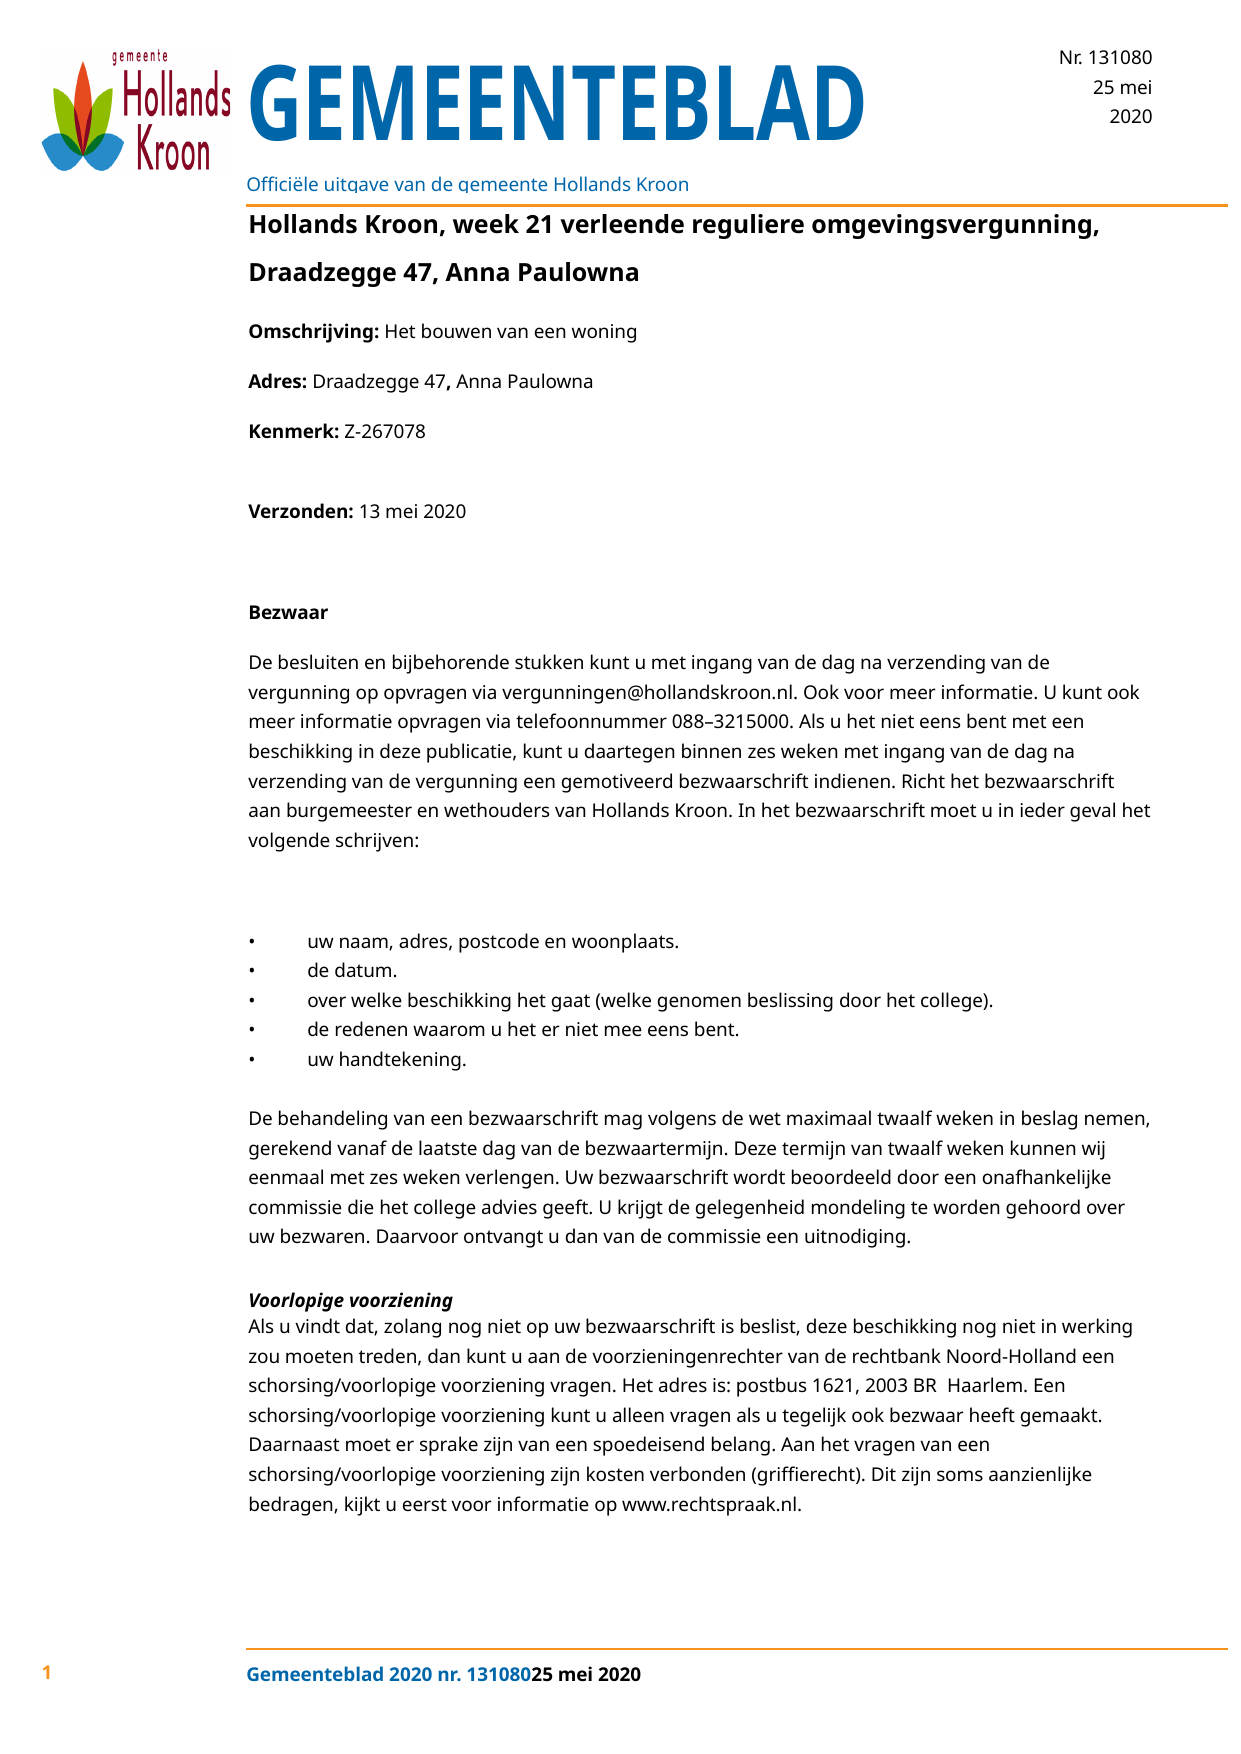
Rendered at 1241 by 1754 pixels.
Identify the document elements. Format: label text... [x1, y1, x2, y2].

text Verzonden: 13 mei 2020 [248, 498, 1152, 524]
text De behandeling van een bezwaarschrift mag volgens de wet maximaal twaalf weken in beslag nemen, gerekend vanaf de laatste dag van de bezwaartermijn. Deze termijn van twaalf weken kunnen wij eenmaal met zes weken verlengen. Uw bezwaarschrift wordt beoordeeld door een onafhankelijke commissie die het college advies geeft. U krijgt de gelegenheid mondeling te worden gehoord over uw bezwaren. Daarvoor ontvangt u dan van de commissie een uitnodiging. [248, 1105, 1152, 1249]
text Hollands Kroon, week 21 verleende reguliere omgevingsvergunning, Draadzegge 47, Anna Paulowna [248, 207, 1152, 288]
list uw handtekening. [248, 1046, 1152, 1072]
text Omschrijving: Het bouwen van een woning [248, 318, 1152, 344]
text Adres: Draadzegge 47, Anna Paulowna [248, 368, 1152, 394]
text Als u vindt dat, zolang nog niet op uw bezwaarschrift is beslist, deze beschikking nog niet in werking zou moeten treden, dan kunt u aan de voorzieningenrechter van de rechtbank Noord-Holland een schorsing/voorlopige voorziening vragen. Het adres is: postbus 1621, 2003 BR Haarlem. Een schorsing/voorlopige voorziening kunt u alleen vragen als u tegelijk ook bezwaar heeft gemaakt. Daarnaast moet er sprake zijn van een spoedeisend belang. Aan het vragen van een schorsing/voorlopige voorziening zijn kosten verbonden (griffierecht). Dit zijn soms aanzienlijke bedragen, kijkt u eerst voor informatie op www.rechtspraak.nl. [248, 1313, 1152, 1517]
list de datum. [248, 957, 1152, 983]
table_header [248, 469, 700, 495]
text Kenmerk: Z-267078 [248, 419, 1152, 444]
text De besluiten en bijbehorende stukken kunt u met ingang van de dag na verzending van de vergunning op opvragen via vergunningen@hollandskroon.nl. Ook voor meer informatie. U kunt ook meer informatie opvragen via telefoonnummer 088–3215000. Als u het niet eens bent met een beschikking in deze publicatie, kunt u daartegen binnen zes weken met ingang van de dag na verzending van de vergunning een gemotiveerd bezwaarschrift indienen. Richt het bezwaarschrift aan burgemeester en wethouders van Hollands Kroon. In het bezwaarschrift moet u in ieder geval het volgende schrijven: [248, 649, 1152, 853]
list uw naam, adres, postcode en woonplaats. [248, 928, 1152, 953]
list de redenen waarom u het er niet mee eens bent. [248, 1017, 1152, 1042]
text Bezwaar [248, 599, 1152, 625]
list over welke beschikking het gaat (welke genomen beslissing door het college). [248, 987, 1152, 1013]
text Voorlopige voorziening [248, 1288, 1152, 1313]
table_header [700, 469, 1152, 495]
picture [41, 47, 231, 172]
